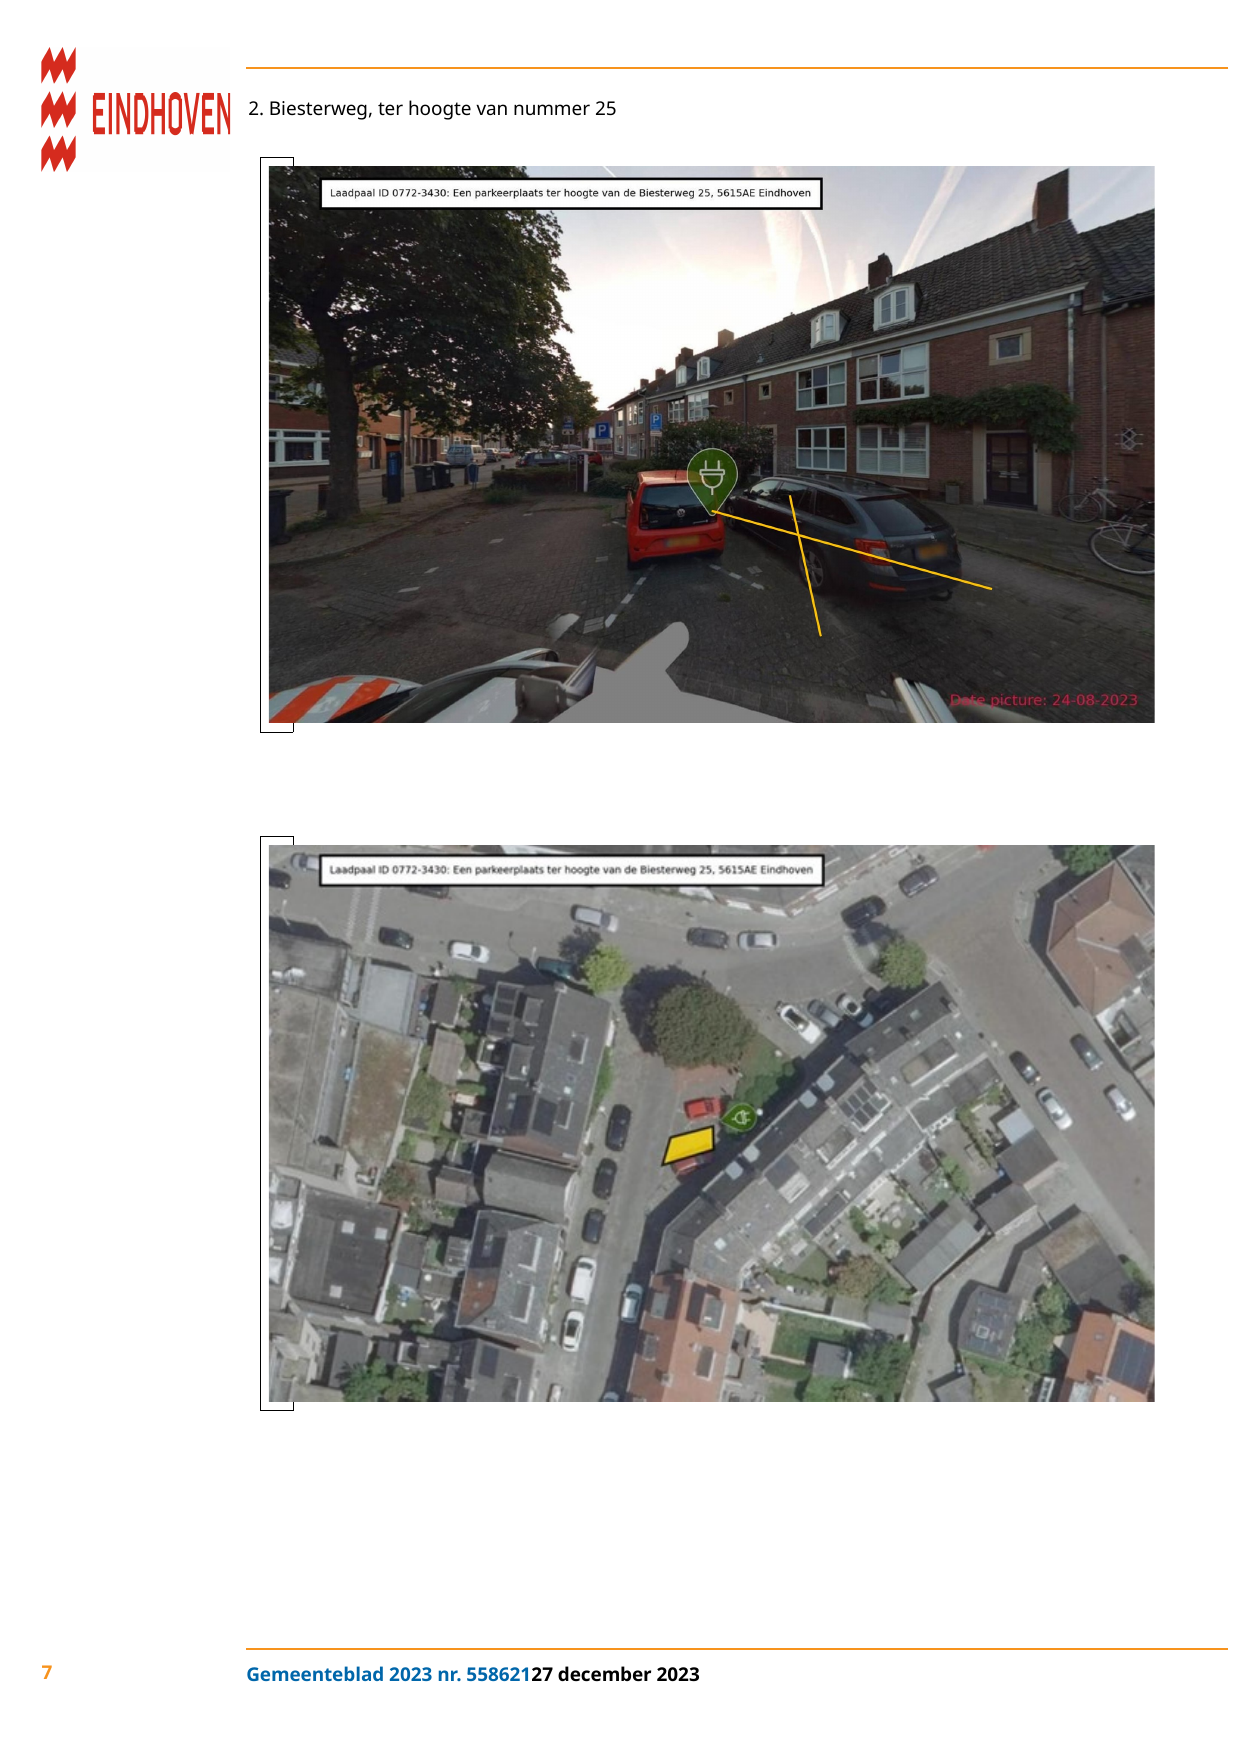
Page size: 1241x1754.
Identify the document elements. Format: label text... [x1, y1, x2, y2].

text 2. Biesterweg, ter hoogte van nummer 25 [248, 95, 1152, 121]
picture [268, 845, 1155, 1402]
picture [41, 47, 231, 172]
picture [268, 166, 1155, 723]
